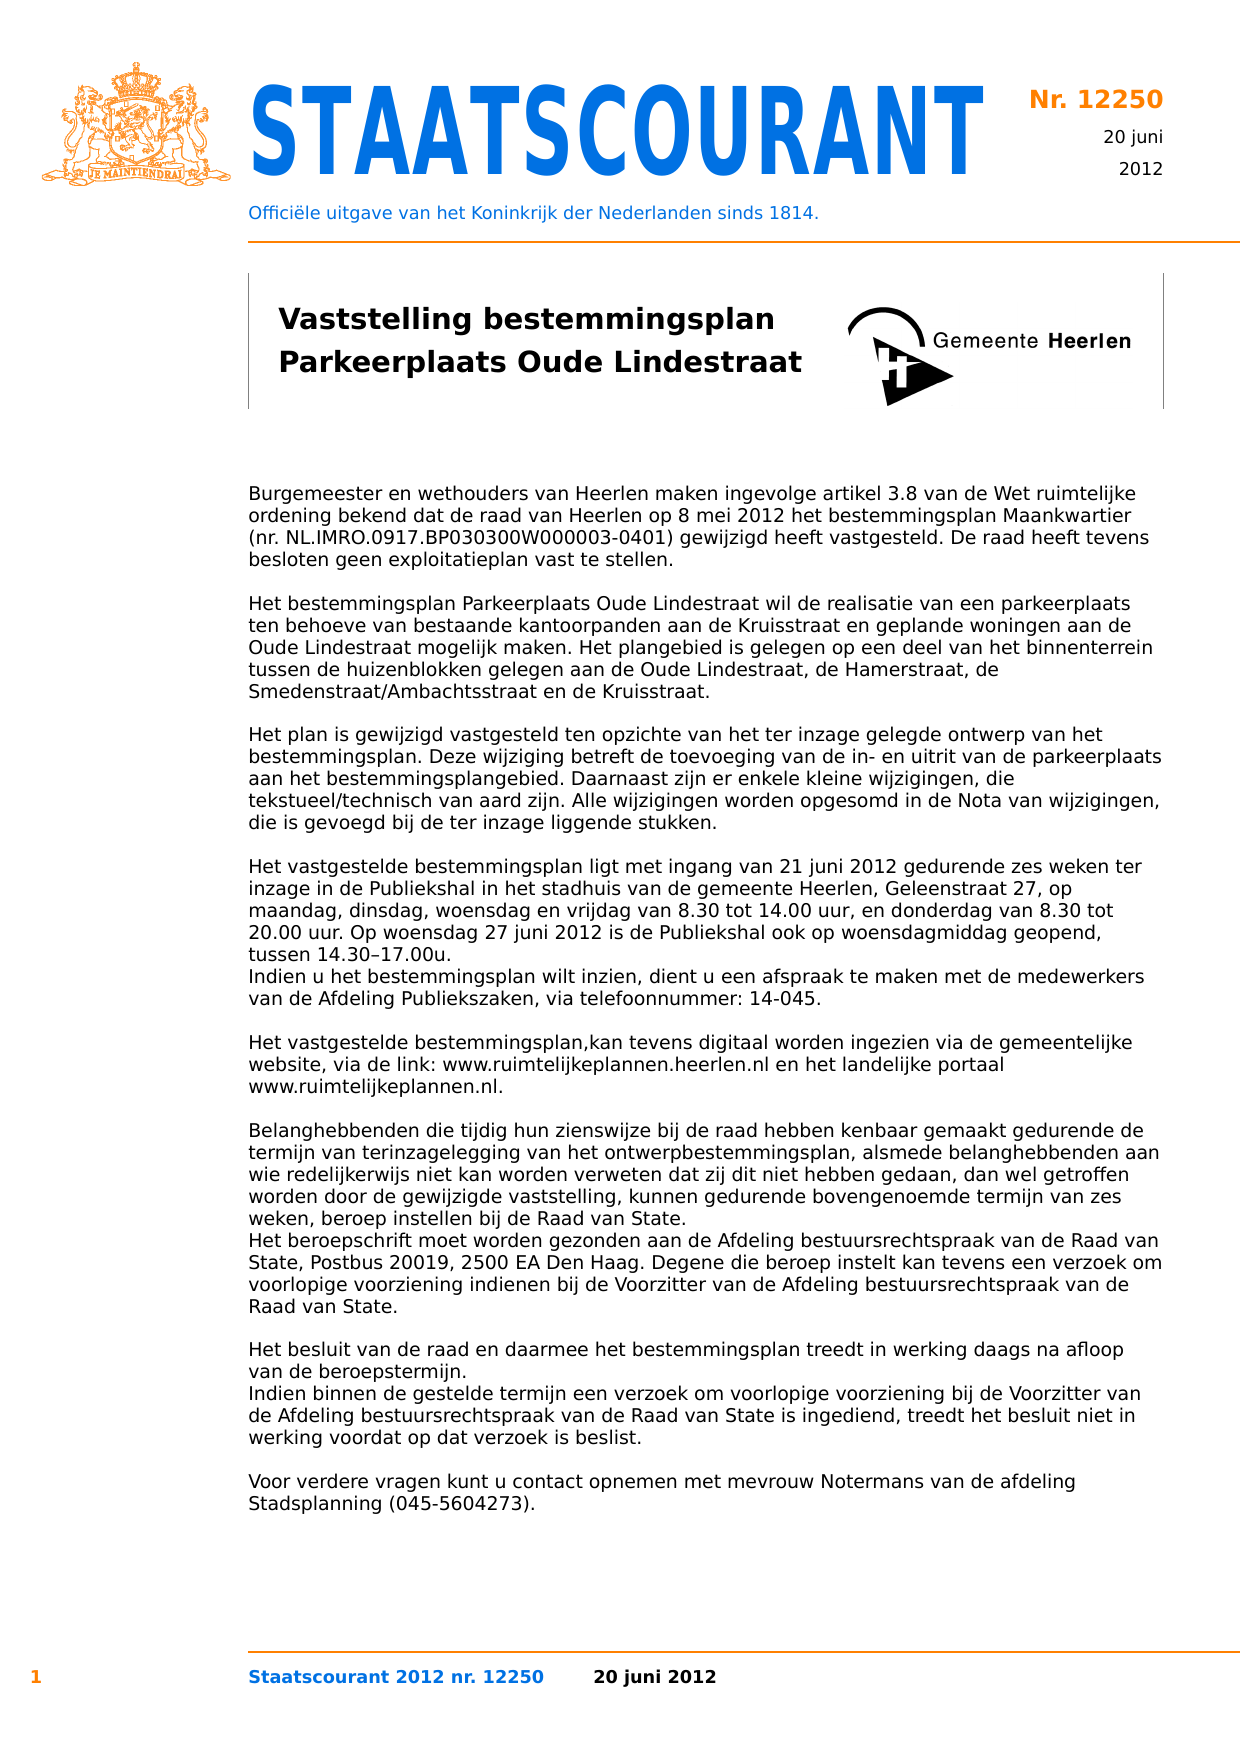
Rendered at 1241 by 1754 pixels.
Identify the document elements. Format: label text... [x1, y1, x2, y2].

text Voor verdere vragen kunt u contact opnemen met mevrouw Notermans van de afdeling Stadsplanning (045-5604273). [248, 1471, 1163, 1515]
text Burgemeester en wethouders van Heerlen maken ingevolge artikel 3.8 van de Wet ruimtelijke ordening bekend dat de raad van Heerlen op 8 mei 2012 het bestemmingsplan Maankwartier (nr. NL.IMRO.0917.BP030300W000003-0401) gewijzigd heeft vastgesteld. De raad heeft tevens besloten geen exploitatieplan vast te stellen. [248, 483, 1163, 571]
text Indien u het bestemmingsplan wilt inzien, dient u een afspraak te maken met de medewerkers van de Afdeling Publiekszaken, via telefoonnummer: 14-045. [248, 966, 1163, 1010]
text Het vastgestelde bestemmingsplan ligt met ingang van 21 juni 2012 gedurende zes weken ter inzage in de Publiekshal in het stadhuis van de gemeente Heerlen, Geleenstraat 27, op maandag, dinsdag, woensdag en vrijdag van 8.30 tot 14.00 uur, en donderdag van 8.30 tot 20.00 uur. Op woensdag 27 juni 2012 is de Publiekshal ook op woensdagmiddag geopend, tussen 14.30–17.00u. [248, 856, 1163, 966]
text Het besluit van de raad en daarmee het bestemmingsplan treedt in werking daags na afloop van de beroepstermijn. [248, 1339, 1163, 1383]
subtitle Vaststelling bestemmingsplan Parkeerplaats Oude Lindestraat [249, 273, 1163, 409]
table_header STAATSCOURANT [248, 62, 998, 203]
table_cell 20 juni [998, 121, 1240, 153]
picture [41, 62, 231, 186]
text Het vastgestelde bestemmingsplan,kan tevens digitaal worden ingezien via de gemeentelijke website, via de link: www.ruimtelijkeplannen.heerlen.nl en het landelijke portaal www.ruimtelijkeplannen.nl. [248, 1032, 1163, 1098]
text Het plan is gewijzigd vastgesteld ten opzichte van het ter inzage gelegde ontwerp van het bestemmingsplan. Deze wijziging betreft de toevoeging van de in- en uitrit van de parkeerplaats aan het bestemmingsplangebied. Daarnaast zijn er enkele kleine wijzigingen, die tekstueel/technisch van aard zijn. Alle wijzigingen worden opgesomd in de Nota van wijzigingen, die is gevoegd bij de ter inzage liggende stukken. [248, 724, 1163, 834]
table_header Nr. 12250 [998, 62, 1240, 121]
text Indien binnen de gestelde termijn een verzoek om voorlopige voorziening bij de Voorzitter van de Afdeling bestuursrechtspraak van de Raad van State is ingediend, treedt het besluit niet in werking voordat op dat verzoek is beslist. [248, 1383, 1163, 1449]
table_header [25, 62, 248, 241]
text Het bestemmingsplan Parkeerplaats Oude Lindestraat wil de realisatie van een parkeerplaats ten behoeve van bestaande kantoorpanden aan de Kruisstraat en geplande woningen aan de Oude Lindestraat mogelijk maken. Het plangebied is gelegen op een deel van het binnenterrein tussen de huizenblokken gelegen aan de Oude Lindestraat, de Hamerstraat, de Smedenstraat/Ambachtsstraat en de Kruisstraat. [248, 593, 1163, 702]
text Het beroepschrift moet worden gezonden aan de Afdeling bestuursrechtspraak van de Raad van State, Postbus 20019, 2500 EA Den Haag. Degene die beroep instelt kan tevens een verzoek om voorlopige voorziening indienen bij de Voorzitter van de Afdeling bestuursrechtspraak van de Raad van State. [248, 1229, 1163, 1317]
text Belanghebbenden die tijdig hun zienswijze bij de raad hebben kenbaar gemaakt gedurende de termijn van terinzagelegging van het ontwerpbestemmingsplan, alsmede belanghebbenden aan wie redelijkerwijs niet kan worden verweten dat zij dit niet hebben gedaan, dan wel getroffen worden door de gewijzigde vaststelling, kunnen gedurende bovengenoemde termijn van zes weken, beroep instellen bij de Raad van State. [248, 1120, 1163, 1229]
table_cell 2012 [998, 153, 1240, 203]
table_cell Officiële uitgave van het Koninkrijk der Nederlanden sinds 1814. [248, 203, 1240, 241]
picture [844, 302, 1134, 409]
